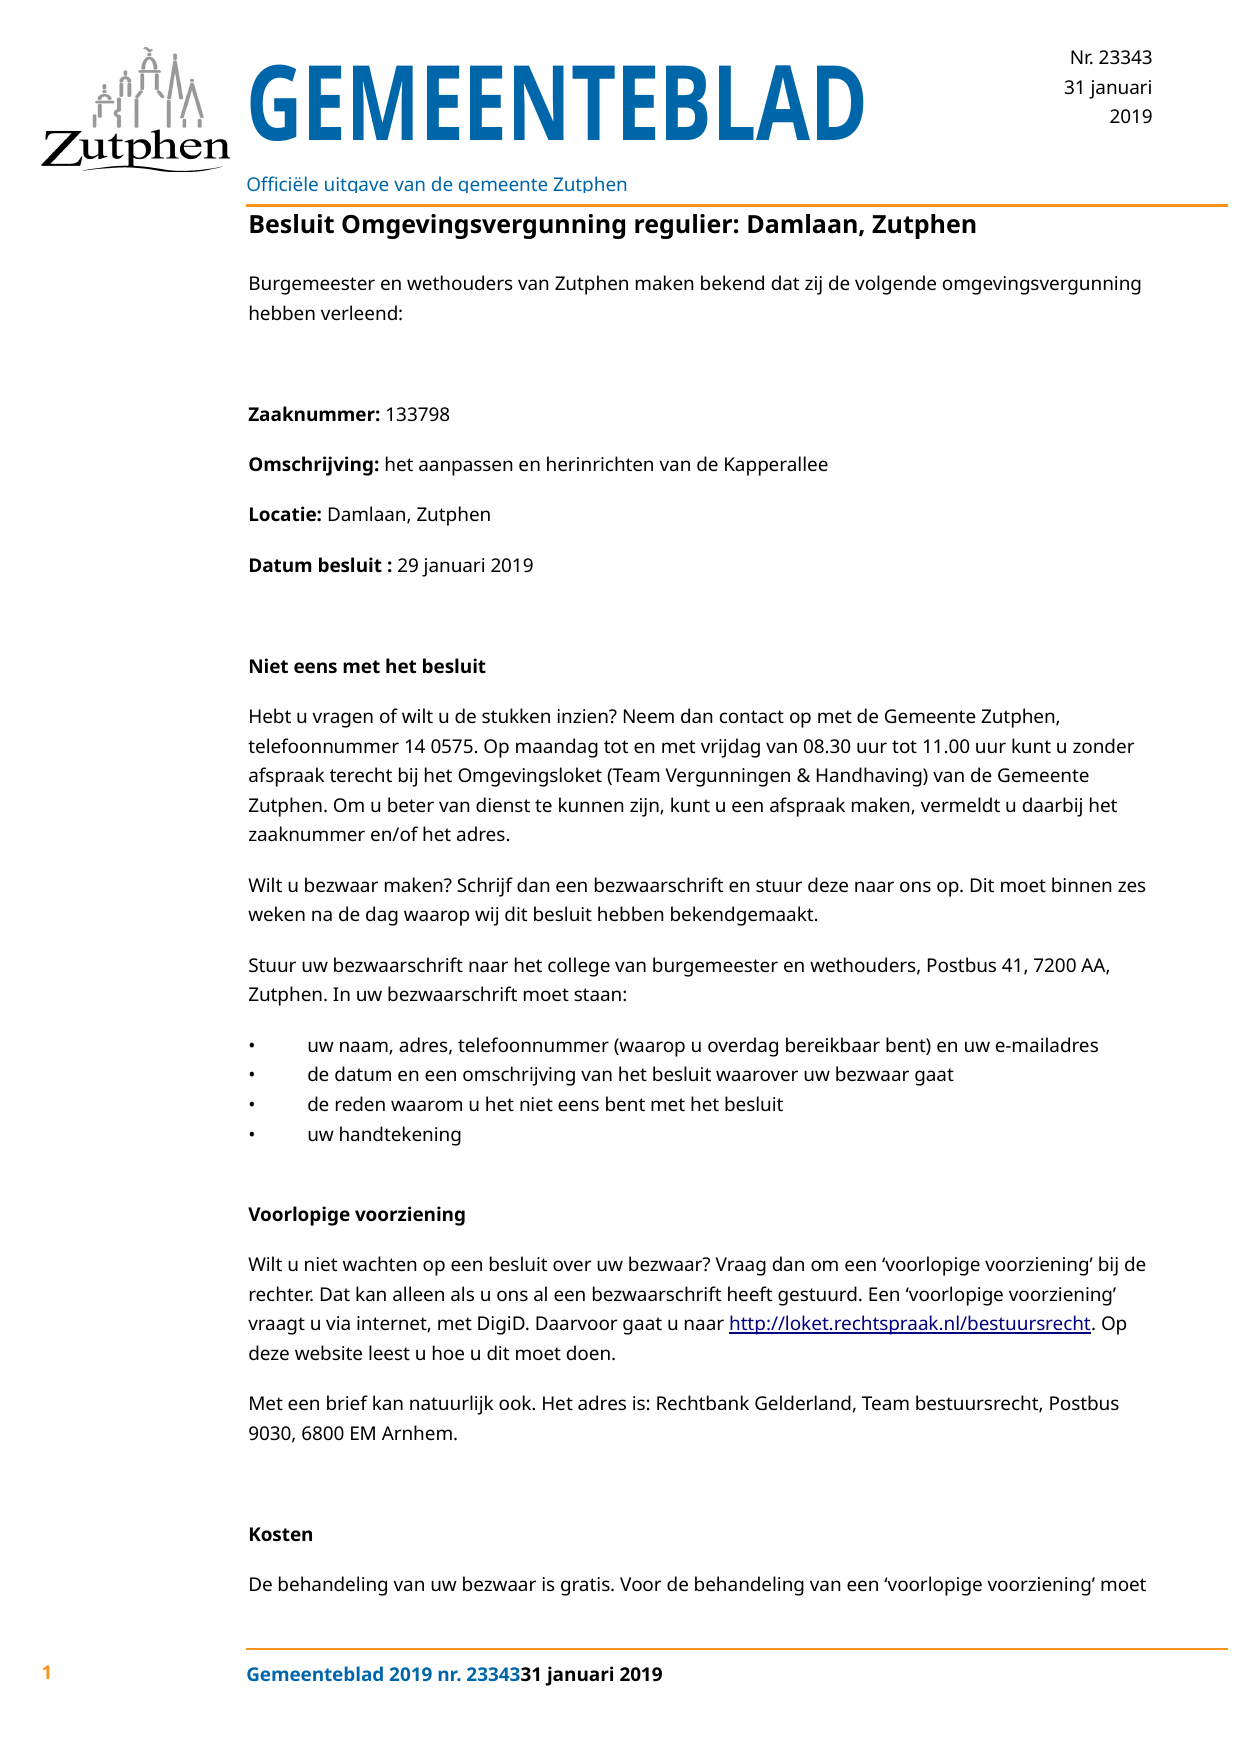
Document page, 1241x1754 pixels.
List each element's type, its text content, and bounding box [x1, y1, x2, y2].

text Hebt u vragen of wilt u de stukken inzien? Neem dan contact op met de Gemeente Zutphen, telefoonnummer 14 0575. Op maandag tot en met vrijdag van 08.30 uur tot 11.00 uur kunt u zonder afspraak terecht bij het Omgevingsloket (Team Vergunningen & Handhaving) van de Gemeente Zutphen. Om u beter van dienst te kunnen zijn, kunt u een afspraak maken, vermeldt u daarbij het zaaknummer en/of het adres. [248, 703, 1152, 847]
text Voorlopige voorziening [248, 1201, 1152, 1226]
text Wilt u niet wachten op een besluit over uw bezwaar? Vraag dan om een ‘voorlopige voorziening’ bij de rechter. Dat kan alleen als u ons al een bezwaarschrift heeft gestuurd. Een ‘voorlopige voorziening’ vraagt u via internet, met DigiD. Daarvoor gaat u naar http://loket.rechtspraak.nl/bestuursrecht. Op deze website leest u hoe u dit moet doen. [248, 1251, 1152, 1366]
text Datum besluit : 29 januari 2019 [248, 552, 1152, 578]
text Omschrijving: het aanpassen en herinrichten van de Kapperallee [248, 451, 1152, 477]
list uw naam, adres, telefoonnummer (waarop u overdag bereikbaar bent) en uw e-mailadres [248, 1032, 1152, 1058]
text Locatie: Damlaan, Zutphen [248, 502, 1152, 527]
text Zaaknummer: 133798 [248, 401, 1152, 426]
text Stuur uw bezwaarschrift naar het college van burgemeester en wethouders, Postbus 41, 7200 AA, Zutphen. In uw bezwaarschrift moet staan: [248, 952, 1152, 1007]
picture [41, 47, 231, 172]
text Met een brief kan natuurlijk ook. Het adres is: Rechtbank Gelderland, Team bestuursrecht, Postbus 9030, 6800 EM Arnhem. [248, 1390, 1152, 1446]
list uw handtekening [248, 1121, 1152, 1146]
text Niet eens met het besluit [248, 653, 1152, 678]
list de datum en een omschrijving van het besluit waarover uw bezwaar gaat [248, 1062, 1152, 1087]
text Kosten [248, 1521, 1152, 1546]
text Wilt u bezwaar maken? Schrijf dan een bezwaarschrift en stuur deze naar ons op. Dit moet binnen zes weken na de dag waarop wij dit besluit hebben bekendgemaakt. [248, 872, 1152, 927]
text Besluit Omgevingsvergunning regulier: Damlaan, Zutphen [248, 207, 1152, 241]
list de reden waarom u het niet eens bent met het besluit [248, 1091, 1152, 1117]
text Burgemeester en wethouders van Zutphen maken bekend dat zij de volgende omgevingsvergunning hebben verleend: [248, 270, 1152, 326]
text De behandeling van uw bezwaar is gratis. Voor de behandeling van een ‘voorlopige voorziening’ moet [248, 1571, 1152, 1597]
